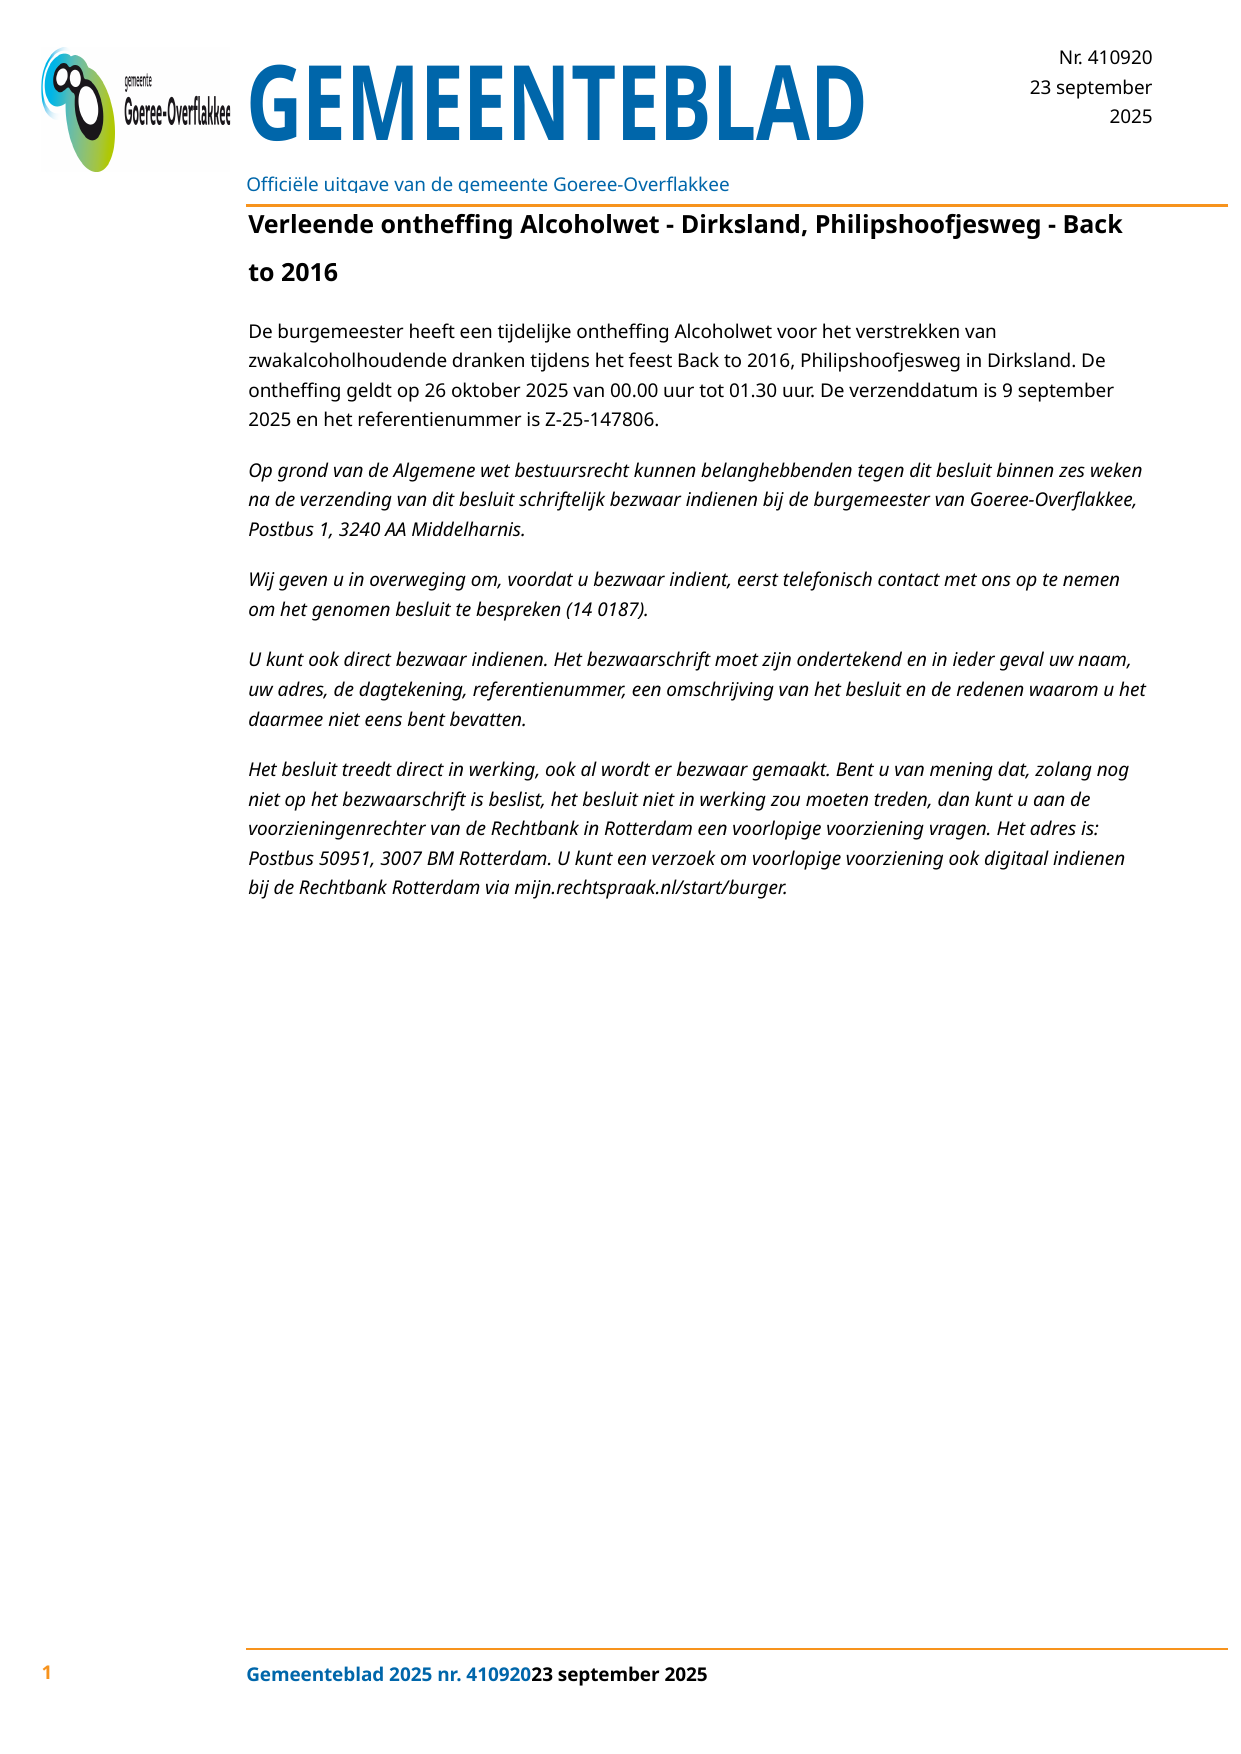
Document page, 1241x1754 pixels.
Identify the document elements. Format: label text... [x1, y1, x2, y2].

text De burgemeester heeft een tijdelijke ontheffing Alcoholwet voor het verstrekken van zwakalcoholhoudende dranken tijdens het feest Back to 2016, Philipshoofjesweg in Dirksland. De ontheffing geldt op 26 oktober 2025 van 00.00 uur tot 01.30 uur. De verzenddatum is 9 september 2025 en het referentienummer is Z-25-147806. [248, 318, 1152, 432]
text Wij geven u in overweging om, voordat u bezwaar indient, eerst telefonisch contact met ons op te nemen om het genomen besluit te bespreken (14 0187). [248, 567, 1152, 622]
text U kunt ook direct bezwaar indienen. Het bezwaarschrift moet zijn ondertekend en in ieder geval uw naam, uw adres, de dagtekening, referentienummer, een omschrijving van het besluit en de redenen waarom u het daarmee niet eens bent bevatten. [248, 647, 1152, 732]
text Het besluit treedt direct in werking, ook al wordt er bezwaar gemaakt. Bent u van mening dat, zolang nog niet op het bezwaarschrift is beslist, het besluit niet in werking zou moeten treden, dan kunt u aan de voorzieningenrechter van de Rechtbank in Rotterdam een voorlopige voorziening vragen. Het adres is: Postbus 50951, 3007 BM Rotterdam. U kunt een verzoek om voorlopige voorziening ook digitaal indienen bij de Rechtbank Rotterdam via mijn.rechtspraak.nl/start/burger. [248, 756, 1152, 900]
text Verleende ontheffing Alcoholwet - Dirksland, Philipshoofjesweg - Back to 2016 [248, 207, 1152, 288]
text Op grond van de Algemene wet bestuursrecht kunnen belanghebbenden tegen dit besluit binnen zes weken na de verzending van dit besluit schriftelijk bezwaar indienen bij de burgemeester van Goeree-Overflakkee, Postbus 1, 3240 AA Middelharnis. [248, 457, 1152, 542]
picture [41, 47, 231, 172]
